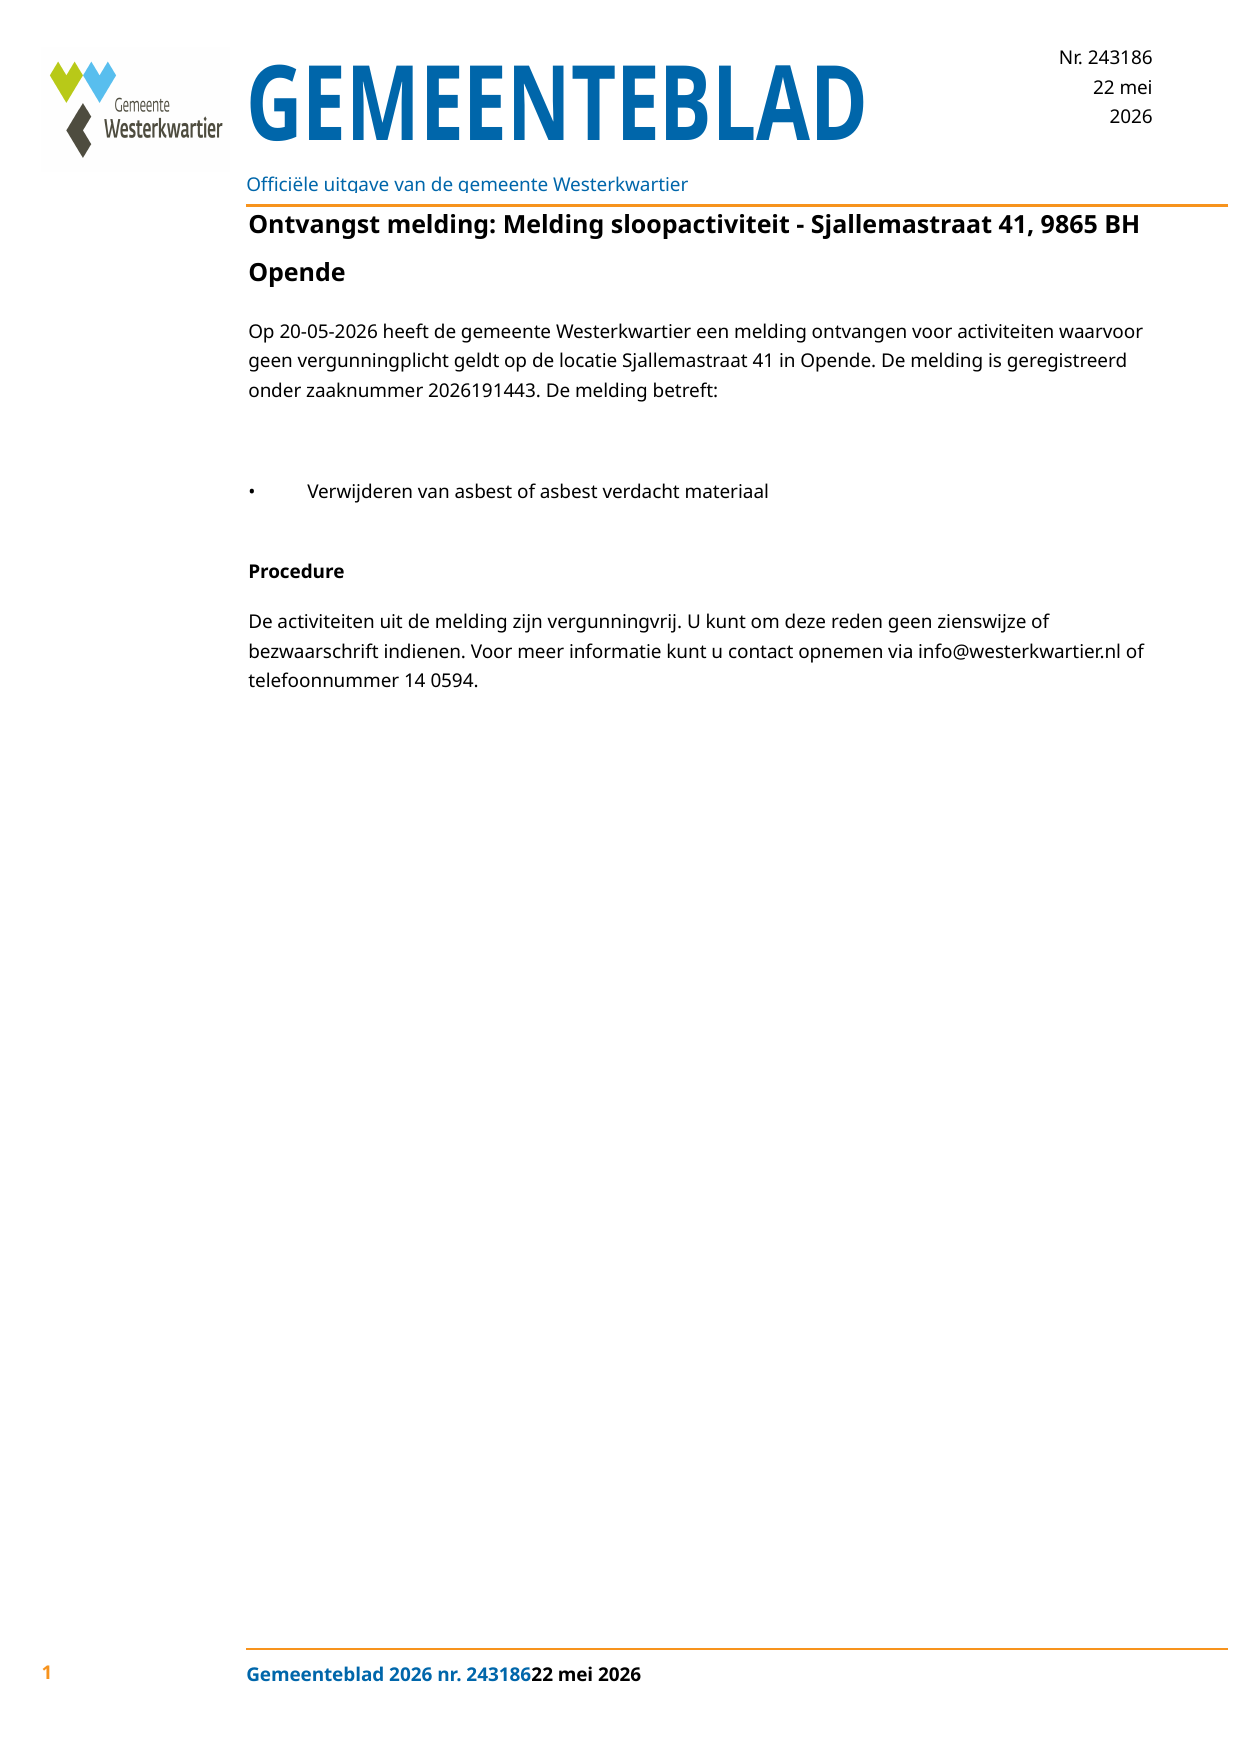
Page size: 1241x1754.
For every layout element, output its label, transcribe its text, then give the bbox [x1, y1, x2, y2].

text De activiteiten uit de melding zijn vergunningvrij. U kunt om deze reden geen zienswijze of bezwaarschrift indienen. Voor meer informatie kunt u contact opnemen via info@westerkwartier.nl of telefoonnummer 14 0594. [248, 608, 1152, 693]
text Op 20-05-2026 heeft de gemeente Westerkwartier een melding ontvangen voor activiteiten waarvoor geen vergunningplicht geldt op de locatie Sjallemastraat 41 in Opende. De melding is geregistreerd onder zaaknummer 2026191443. De melding betreft: [248, 318, 1152, 403]
picture [41, 47, 231, 172]
list Verwijderen van asbest of asbest verdacht materiaal [248, 478, 1152, 504]
text Ontvangst melding: Melding sloopactiviteit - Sjallemastraat 41, 9865 BH Opende [248, 207, 1152, 288]
text Procedure [248, 558, 1152, 584]
